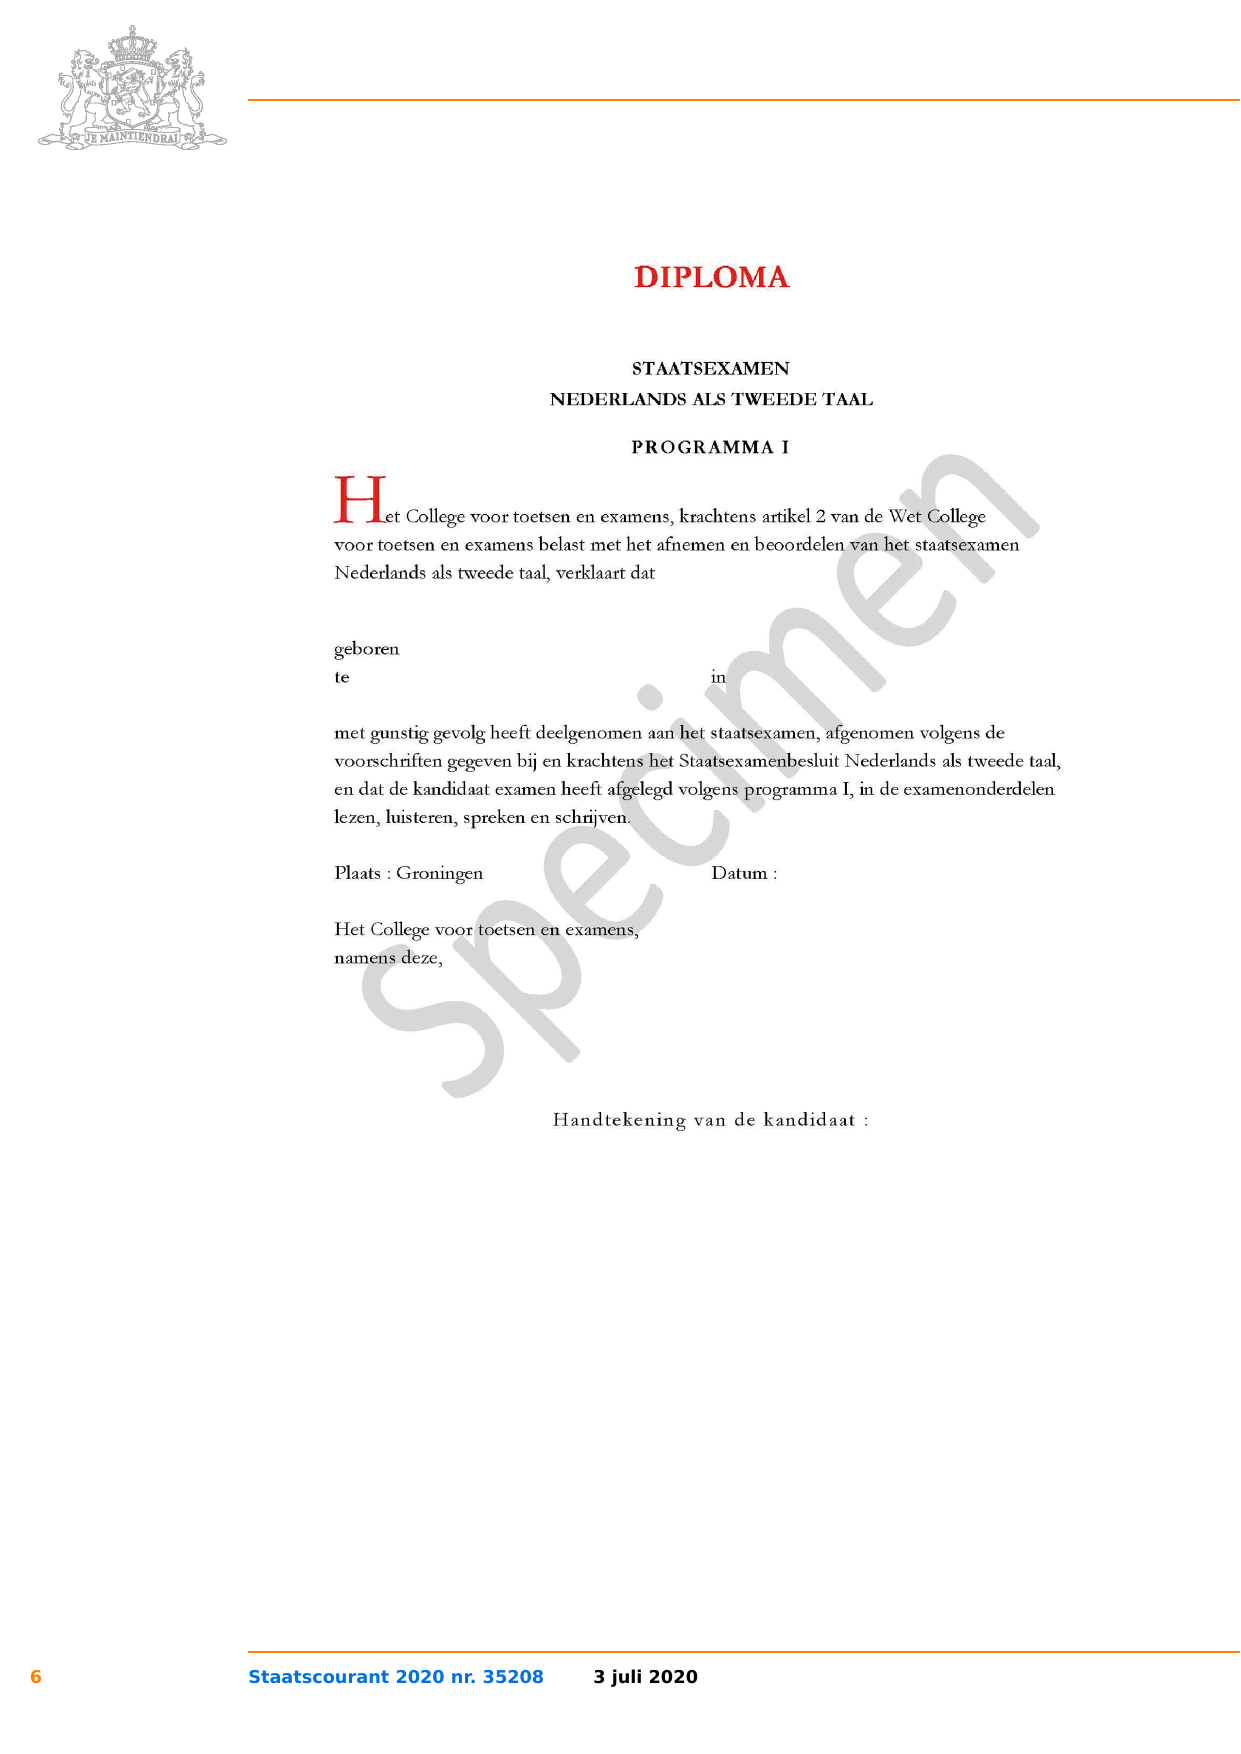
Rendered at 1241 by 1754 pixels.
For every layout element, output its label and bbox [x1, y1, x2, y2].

picture [38, 25, 227, 150]
picture [248, 155, 1134, 1401]
